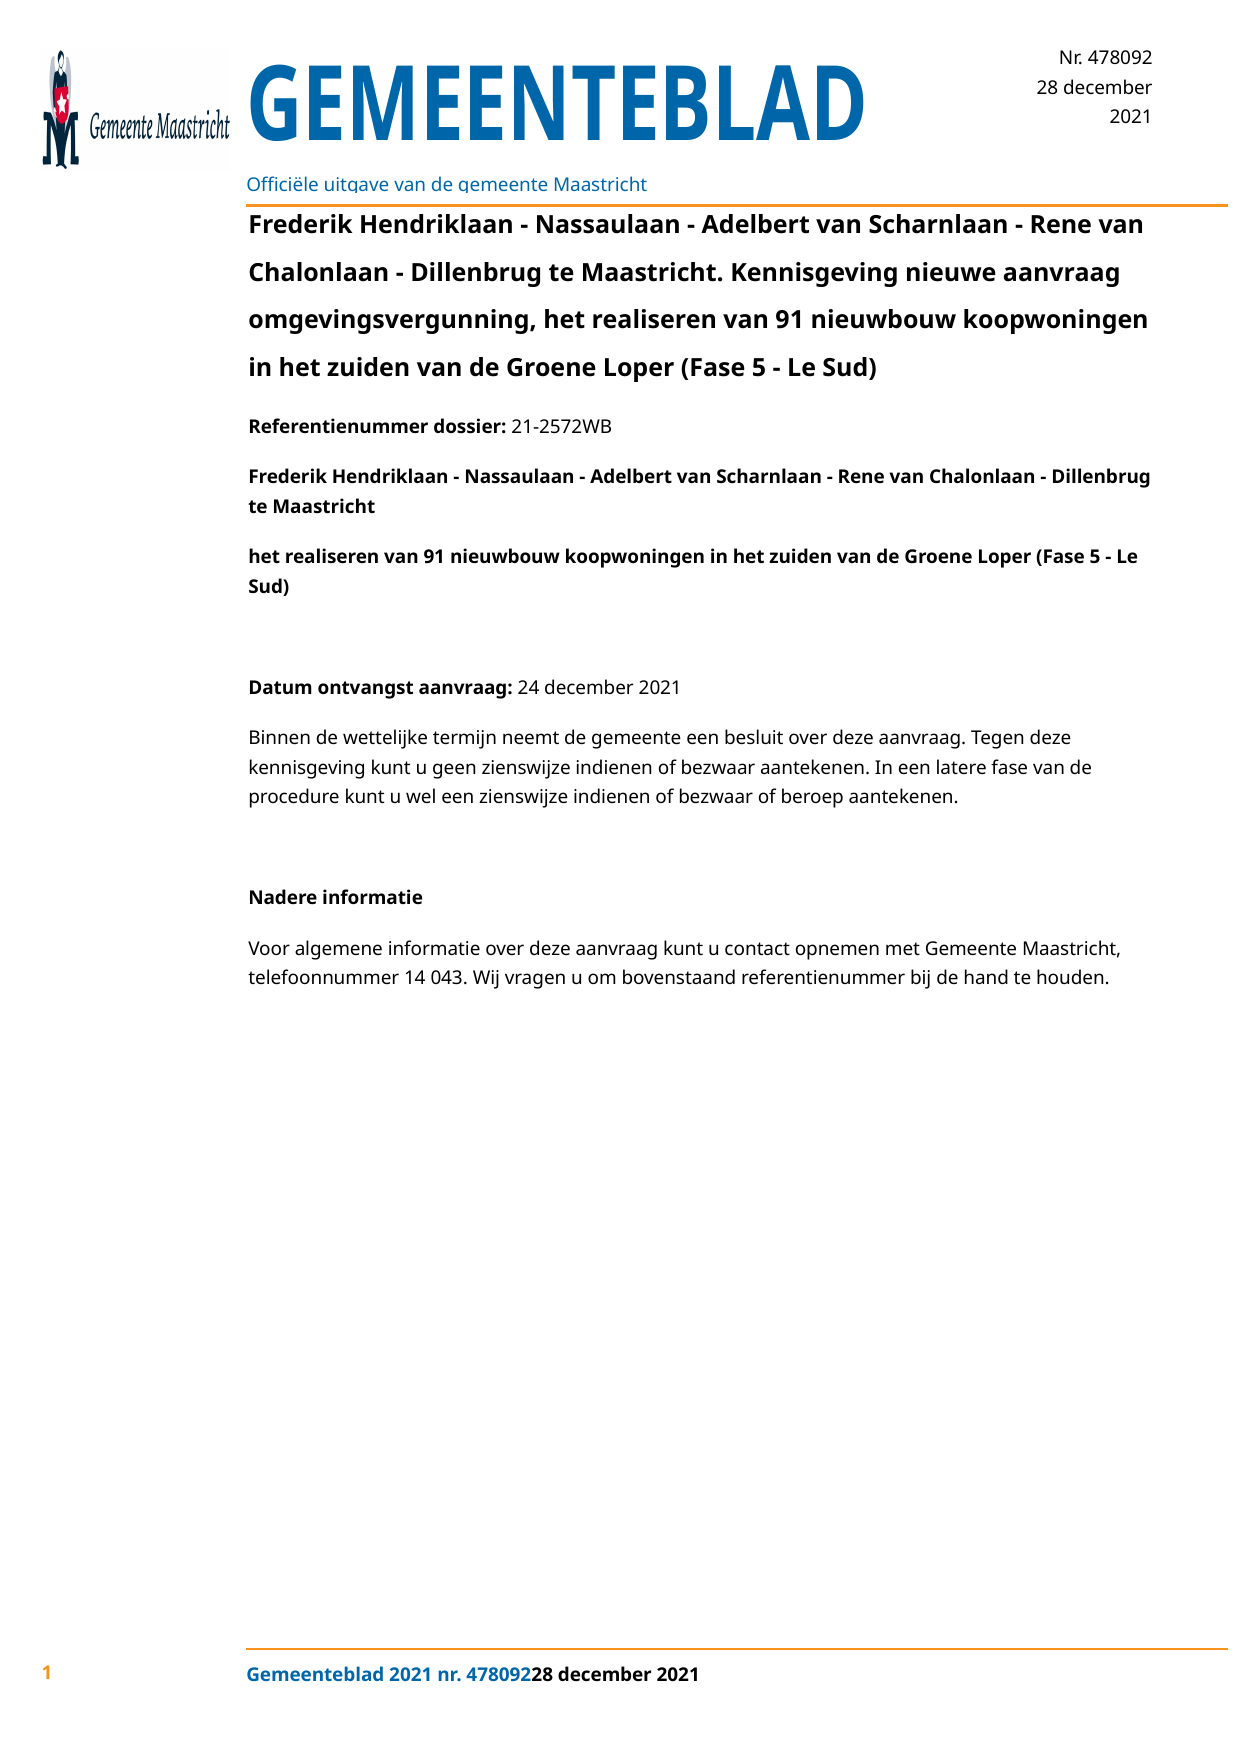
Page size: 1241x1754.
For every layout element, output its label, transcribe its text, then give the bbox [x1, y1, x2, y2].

picture [41, 47, 231, 172]
text Voor algemene informatie over deze aanvraag kunt u contact opnemen met Gemeente Maastricht, telefoonnummer 14 043. Wij vragen u om bovenstaand referentienummer bij de hand te houden. [248, 935, 1152, 990]
text Referentienummer dossier: 21-2572WB [248, 413, 1152, 439]
text Datum ontvangst aanvraag: 24 december 2021 [248, 674, 1152, 700]
text Frederik Hendriklaan - Nassaulaan - Adelbert van Scharnlaan - Rene van Chalonlaan - Dillenbrug te Maastricht [248, 463, 1152, 519]
text Frederik Hendriklaan - Nassaulaan - Adelbert van Scharnlaan - Rene van Chalonlaan - Dillenbrug te Maastricht. Kennisgeving nieuwe aanvraag omgevingsvergunning, het realiseren van 91 nieuwbouw koopwoningen in het zuiden van de Groene Loper (Fase 5 - Le Sud) [248, 207, 1152, 384]
text Nadere informatie [248, 884, 1152, 910]
text Binnen de wettelijke termijn neemt de gemeente een besluit over deze aanvraag. Tegen deze kennisgeving kunt u geen zienswijze indienen of bezwaar aantekenen. In een latere fase van de procedure kunt u wel een zienswijze indienen of bezwaar of beroep aantekenen. [248, 724, 1152, 809]
text het realiseren van 91 nieuwbouw koopwoningen in het zuiden van de Groene Loper (Fase 5 - Le Sud) [248, 543, 1152, 599]
